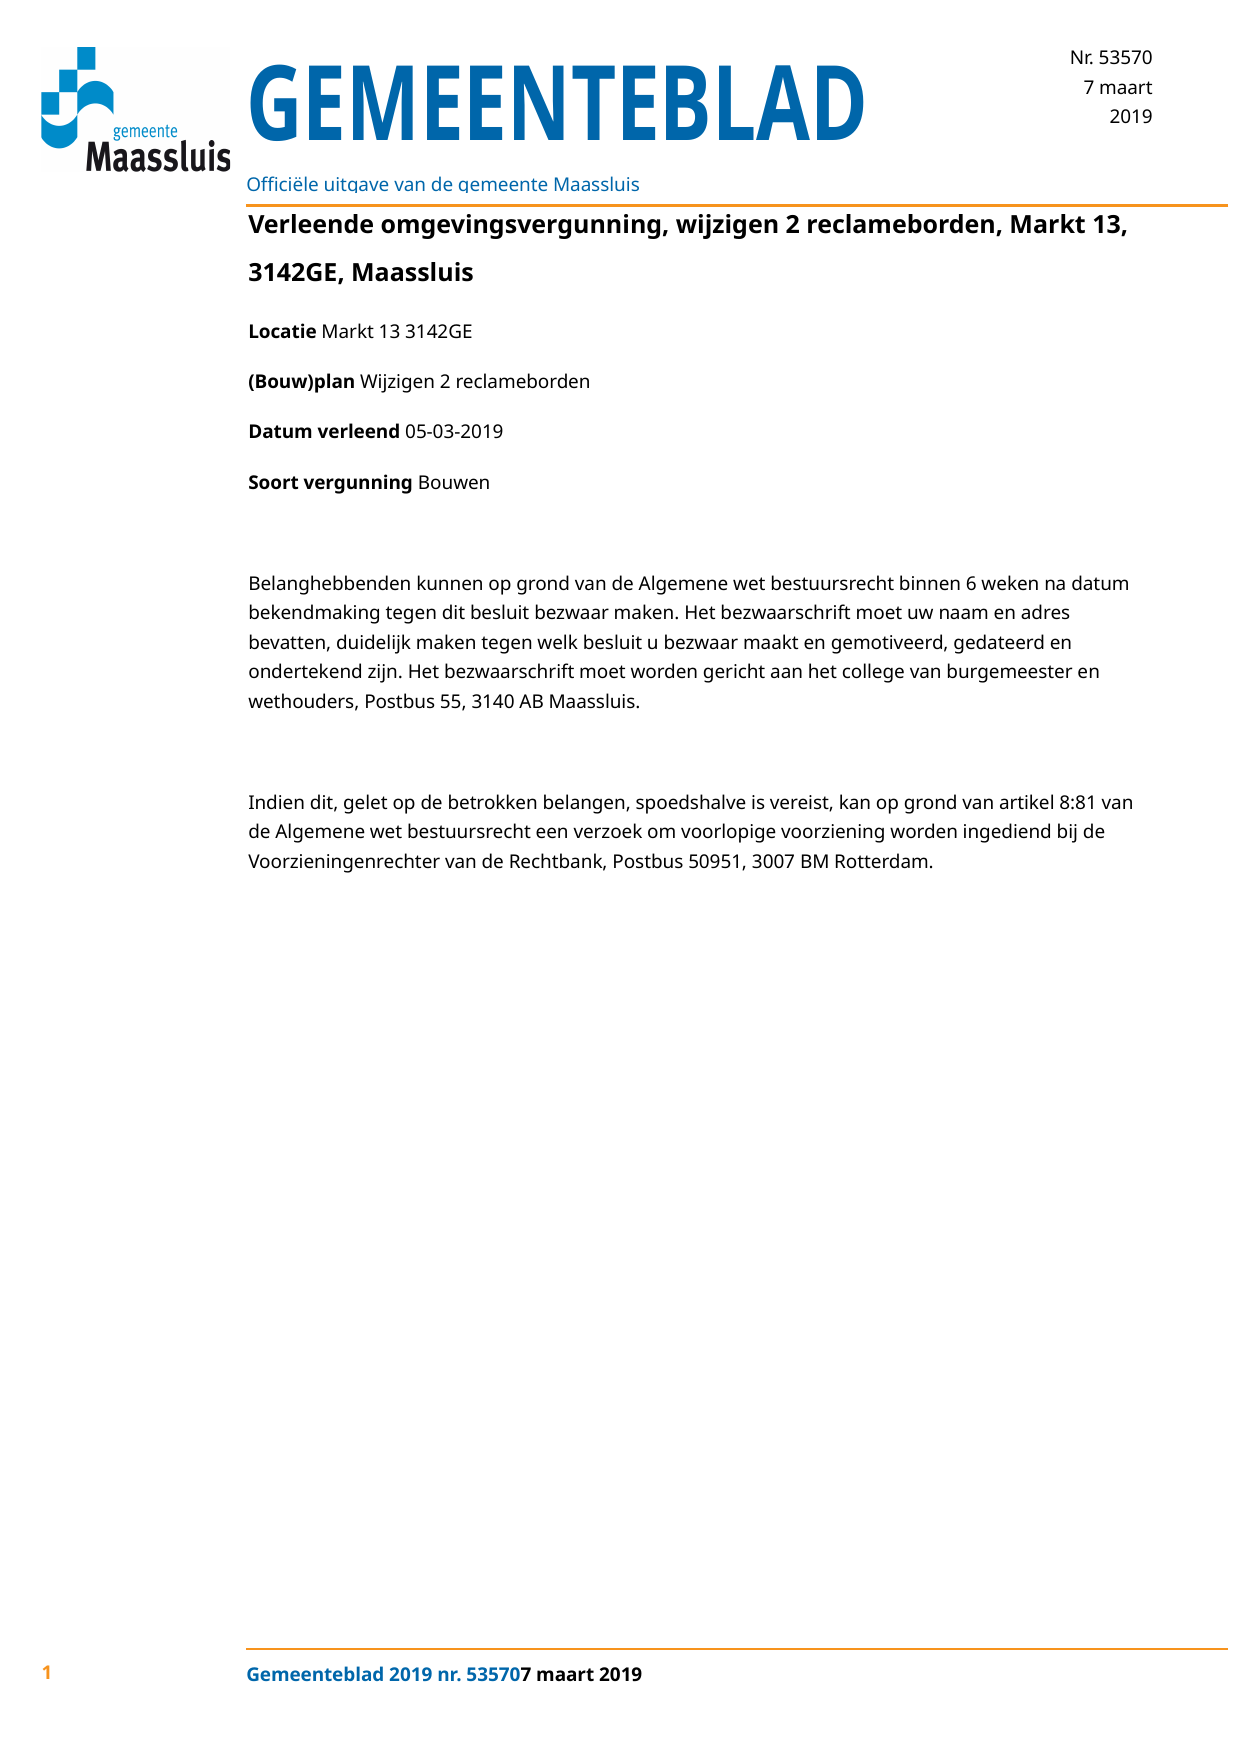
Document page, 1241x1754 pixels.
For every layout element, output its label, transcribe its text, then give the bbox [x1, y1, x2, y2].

text (Bouw)plan Wijzigen 2 reclameborden [248, 368, 1152, 394]
text Datum verleend 05-03-2019 [248, 419, 1152, 444]
picture [41, 47, 231, 172]
text Indien dit, gelet op de betrokken belangen, spoedshalve is vereist, kan op grond van artikel 8:81 van de Algemene wet bestuursrecht een verzoek om voorlopige voorziening worden ingediend bij de Voorzieningenrechter van de Rechtbank, Postbus 50951, 3007 BM Rotterdam. [248, 789, 1152, 874]
text Verleende omgevingsvergunning, wijzigen 2 reclameborden, Markt 13, 3142GE, Maassluis [248, 207, 1152, 288]
text Belanghebbenden kunnen op grond van de Algemene wet bestuursrecht binnen 6 weken na datum bekendmaking tegen dit besluit bezwaar maken. Het bezwaarschrift moet uw naam en adres bevatten, duidelijk maken tegen welk besluit u bezwaar maakt en gemotiveerd, gedateerd en ondertekend zijn. Het bezwaarschrift moet worden gericht aan het college van burgemeester en wethouders, Postbus 55, 3140 AB Maassluis. [248, 570, 1152, 714]
text Soort vergunning Bouwen [248, 469, 1152, 495]
text Locatie Markt 13 3142GE [248, 318, 1152, 344]
picture [41, 47, 77, 92]
